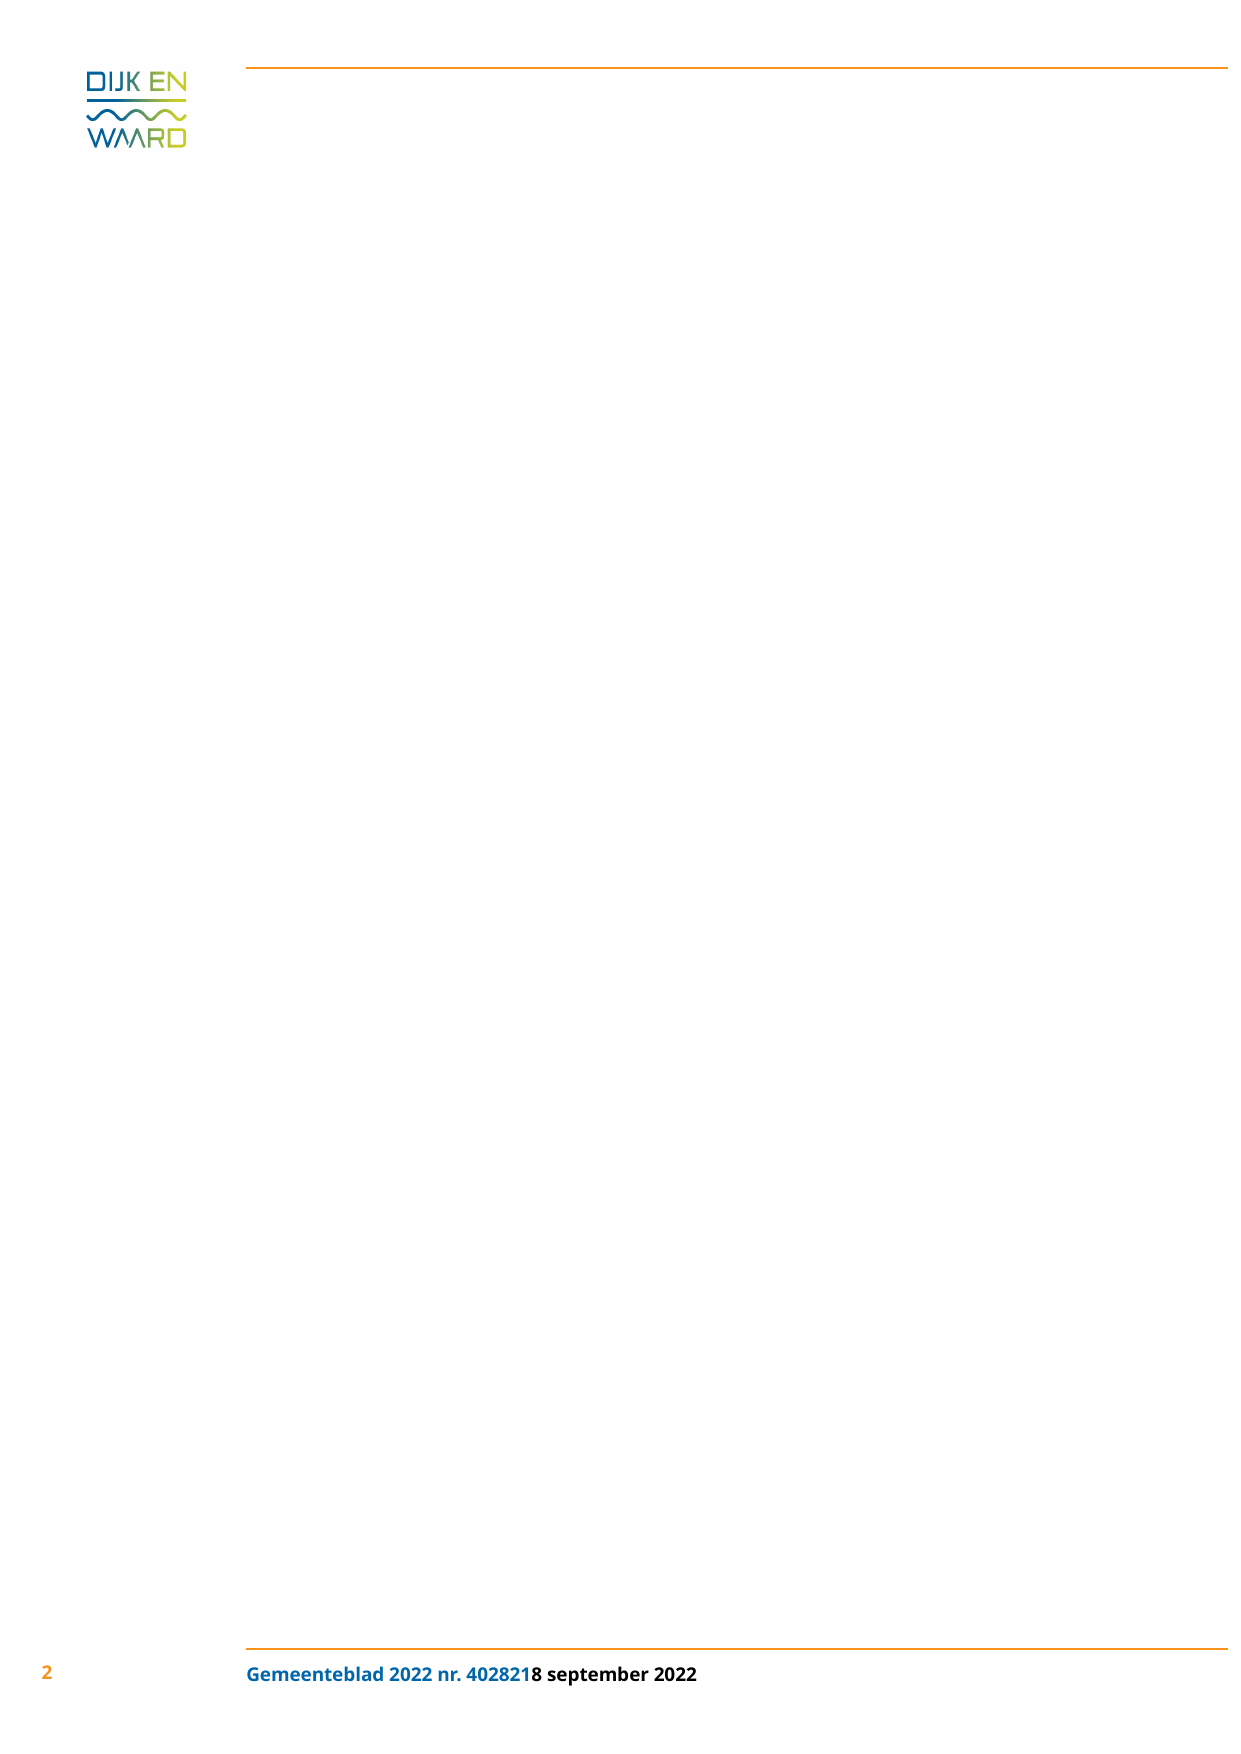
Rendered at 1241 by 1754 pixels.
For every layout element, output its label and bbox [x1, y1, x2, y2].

picture [41, 47, 231, 172]
